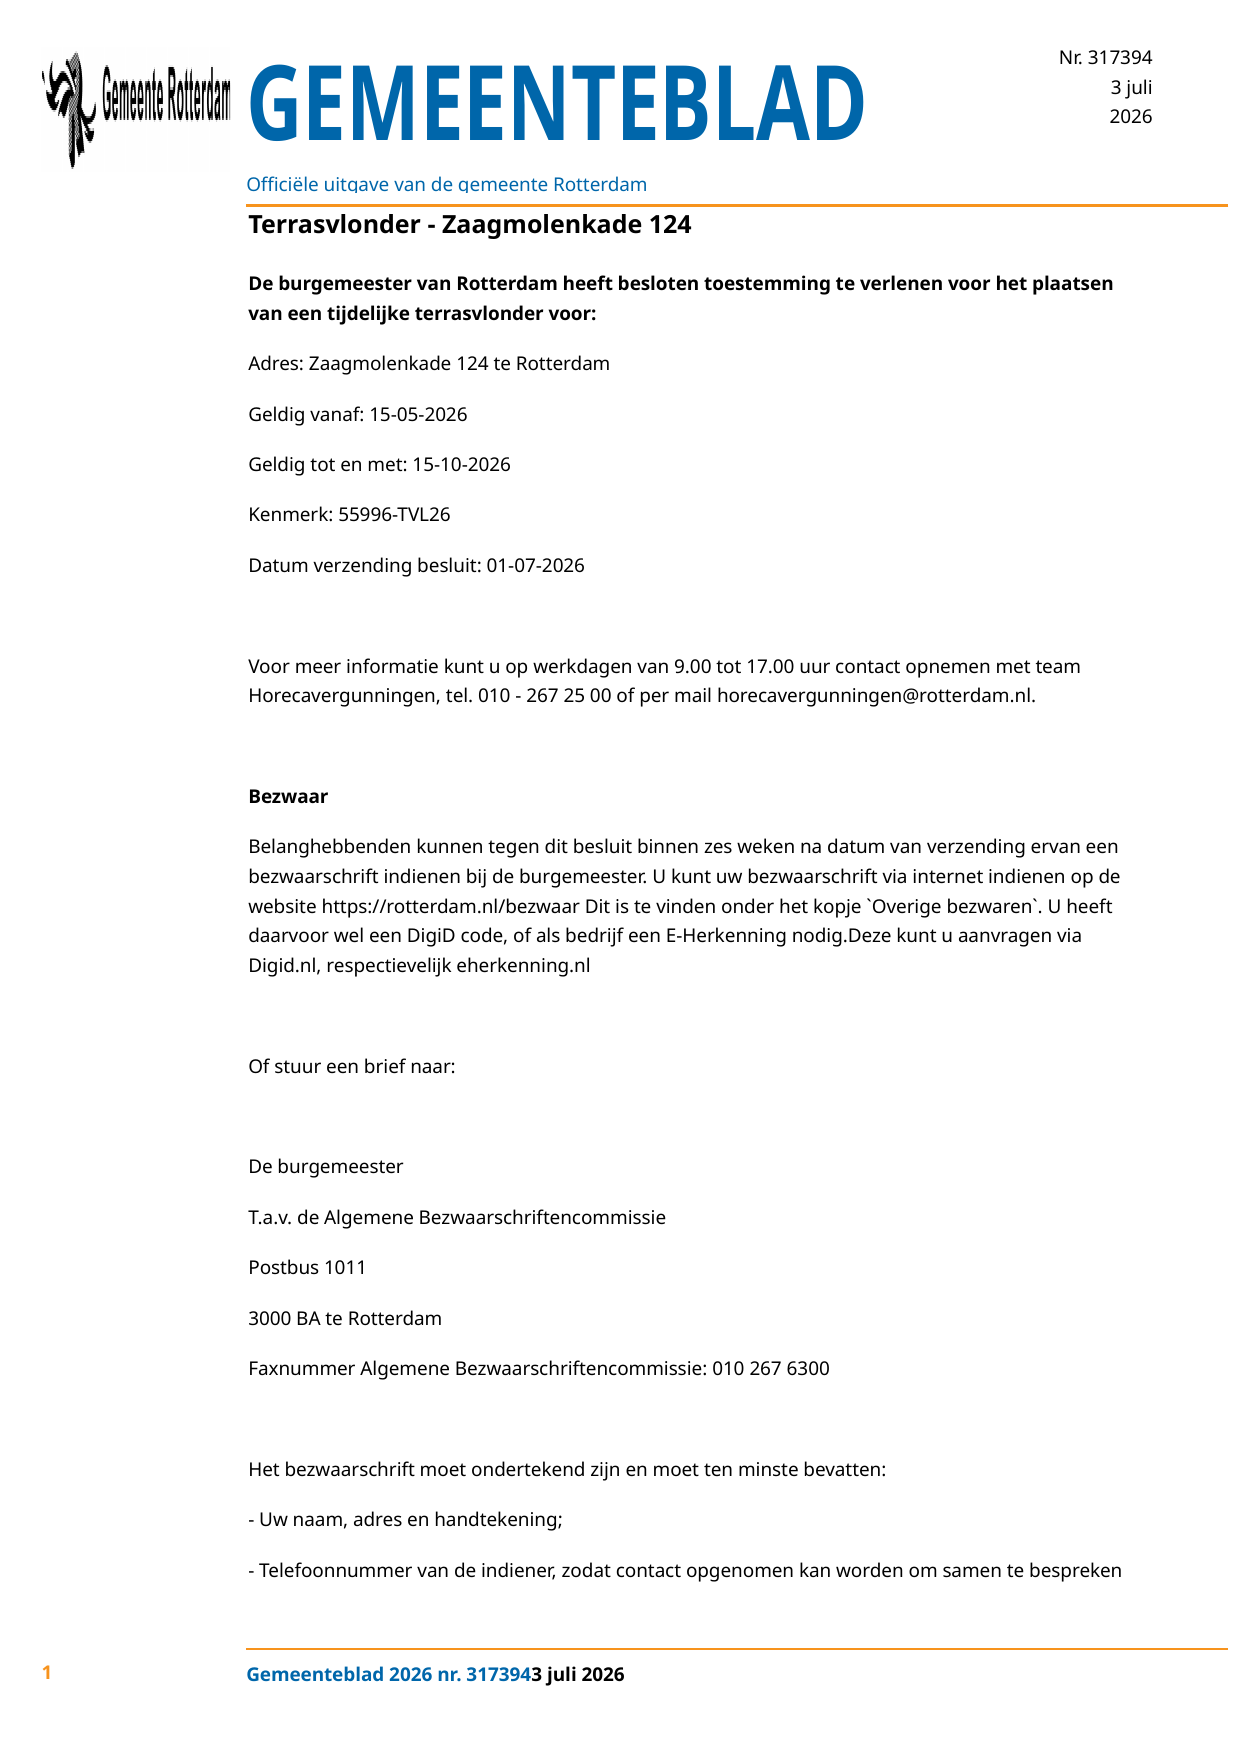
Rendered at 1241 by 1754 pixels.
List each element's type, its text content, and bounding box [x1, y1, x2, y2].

text Datum verzending besluit: 01-07-2026 [248, 552, 1152, 578]
text Terrasvlonder - Zaagmolenkade 124 [248, 207, 1152, 241]
text Adres: Zaagmolenkade 124 te Rotterdam [248, 350, 1152, 376]
text Faxnummer Algemene Bezwaarschriftencommissie: 010 267 6300 [248, 1355, 1152, 1381]
text Geldig tot en met: 15-10-2026 [248, 451, 1152, 477]
picture [41, 47, 231, 172]
text 3000 BA te Rotterdam [248, 1305, 1152, 1331]
text De burgemeester [248, 1154, 1152, 1179]
text T.a.v. de Algemene Bezwaarschriftencommissie [248, 1204, 1152, 1230]
text - Telefoonnummer van de indiener, zodat contact opgenomen kan worden om samen te bespreken [248, 1557, 1152, 1583]
text Belanghebbenden kunnen tegen dit besluit binnen zes weken na datum van verzending ervan een bezwaarschrift indienen bij de burgemeester. U kunt uw bezwaarschrift via internet indienen op de website https://rotterdam.nl/bezwaar Dit is te vinden onder het kopje `Overige bezwaren`. U heeft daarvoor wel een DigiD code, of als bedrijf een E-Herkenning nodig.Deze kunt u aanvragen via Digid.nl, respectievelijk eherkenning.nl [248, 834, 1152, 978]
text - Uw naam, adres en handtekening; [248, 1507, 1152, 1532]
text Voor meer informatie kunt u op werkdagen van 9.00 tot 17.00 uur contact opnemen met team Horecavergunningen, tel. 010 - 267 25 00 of per mail horecavergunningen@rotterdam.nl. [248, 653, 1152, 708]
text Postbus 1011 [248, 1254, 1152, 1280]
text De burgemeester van Rotterdam heeft besloten toestemming te verlenen voor het plaatsen van een tijdelijke terrasvlonder voor: [248, 270, 1152, 326]
text Of stuur een brief naar: [248, 1053, 1152, 1078]
text Bezwaar [248, 783, 1152, 809]
text Het bezwaarschrift moet ondertekend zijn en moet ten minste bevatten: [248, 1456, 1152, 1482]
text Geldig vanaf: 15-05-2026 [248, 401, 1152, 426]
text Kenmerk: 55996-TVL26 [248, 502, 1152, 527]
